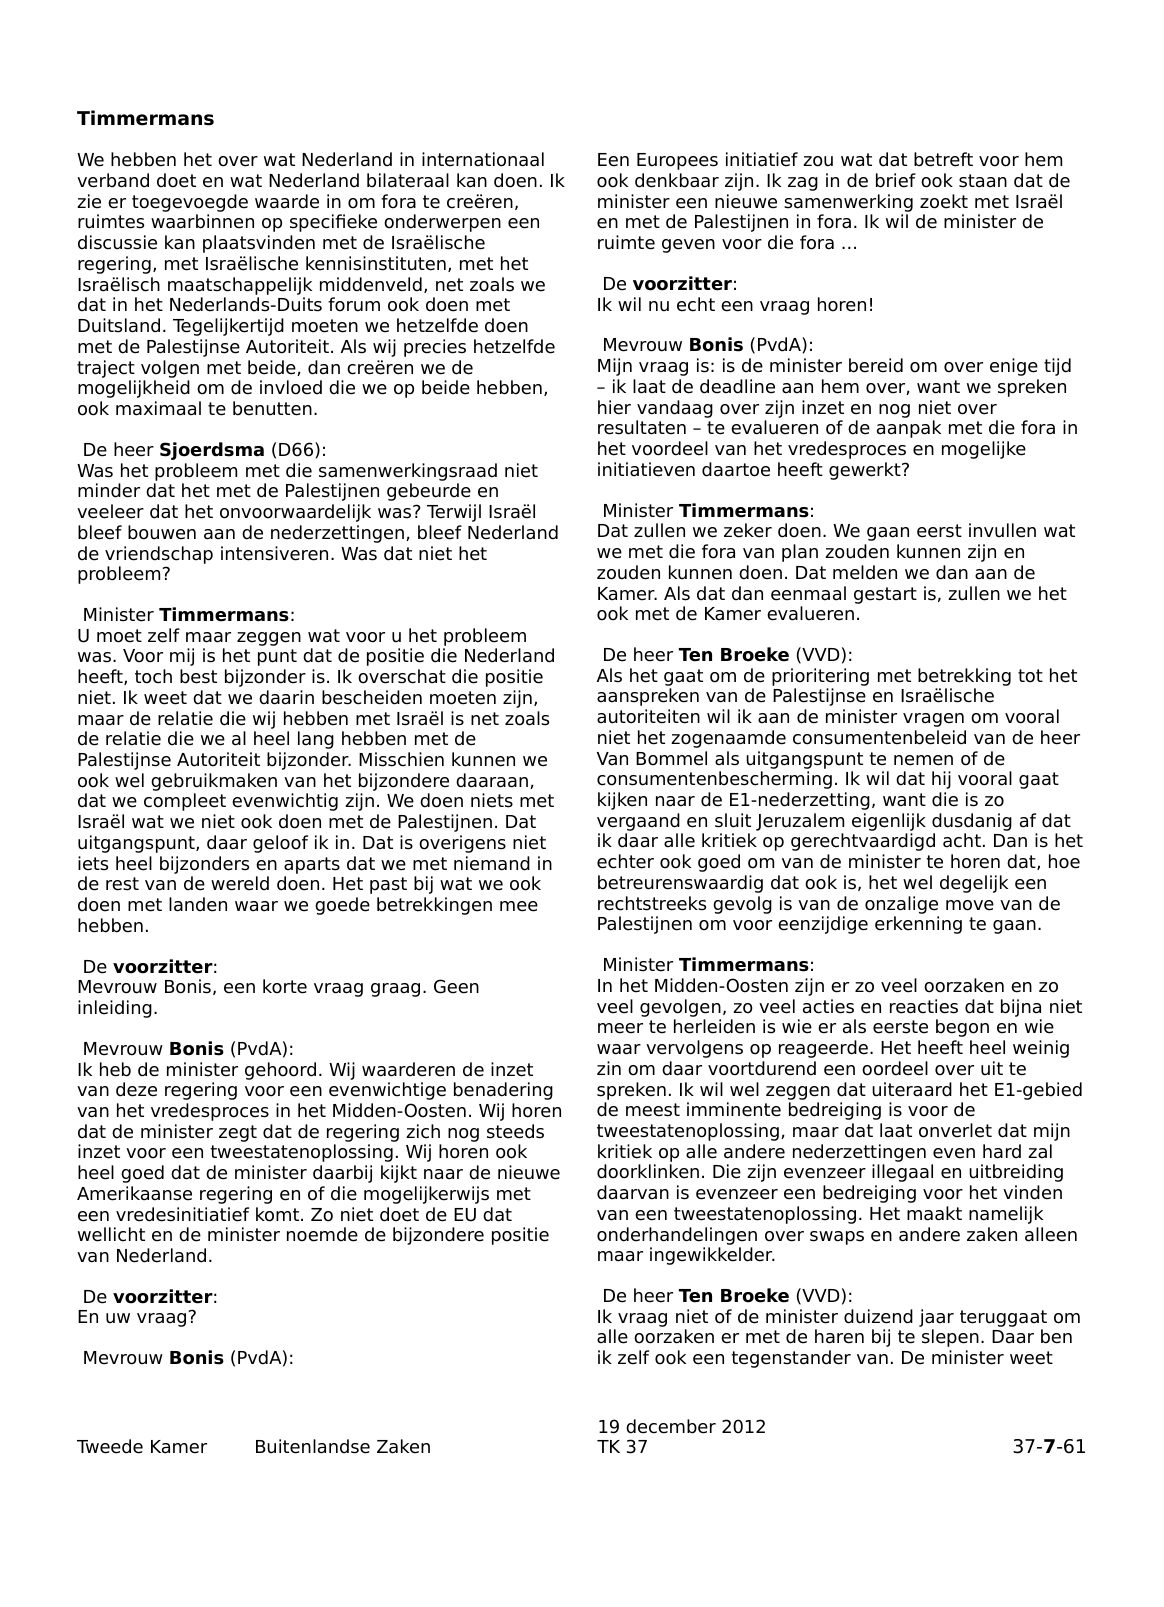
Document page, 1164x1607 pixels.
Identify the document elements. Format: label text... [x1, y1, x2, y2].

text Mevrouw Bonis (PvdA): [77, 1348, 567, 1369]
text Mevrouw Bonis (PvdA): [77, 1039, 567, 1059]
text Minister Timmermans: [596, 955, 1087, 976]
text De heer Ten Broeke (VVD): [596, 1286, 1087, 1307]
text Mevrouw Bonis (PvdA): [596, 335, 1087, 356]
text En uw vraag? [77, 1307, 567, 1328]
text De heer Sjoerdsma (D66): [77, 440, 567, 460]
text Was het probleem met die samenwerkingsraad niet minder dat het met de Palestijnen gebeurde en veeleer dat het onvoorwaardelijk was? Terwijl Israël bleef bouwen aan de nederzettingen, bleef Nederland de vriendschap intensiveren. Was dat niet het probleem? [77, 460, 567, 585]
text In het Midden-Oosten zijn er zo veel oorzaken en zo veel gevolgen, zo veel acties en reacties dat bijna niet meer te herleiden is wie er als eerste begon en wie waar vervolgens op reageerde. Het heeft heel weinig zin om daar voortdurend een oordeel over uit te spreken. Ik wil wel zeggen dat uiteraard het E1-gebied de meest imminente bedreiging is voor de tweestatenoplossing, maar dat laat onverlet dat mijn kritiek op alle andere nederzettingen even hard zal doorklinken. Die zijn evenzeer illegaal en uitbreiding daarvan is evenzeer een bedreiging voor het vinden van een tweestatenoplossing. Het maakt namelijk onderhandelingen over swaps en andere zaken alleen maar ingewikkelder. [596, 976, 1087, 1266]
text Als het gaat om de prioritering met betrekking tot het aanspreken van de Palestijnse en Israëlische autoriteiten wil ik aan de minister vragen om vooral niet het zogenaamde consumentenbeleid van de heer Van Bommel als uitgangspunt te nemen of de consumentenbescherming. Ik wil dat hij vooral gaat kijken naar de E1-nederzetting, want die is zo vergaand en sluit Jeruzalem eigenlijk dusdanig af dat ik daar alle kritiek op gerechtvaardigd acht. Dan is het echter ook goed om van de minister te horen dat, hoe betreurenswaardig dat ook is, het wel degelijk een rechtstreeks gevolg is van de onzalige move van de Palestijnen om voor eenzijdige erkenning te gaan. [596, 666, 1087, 935]
text Minister Timmermans: [77, 605, 567, 626]
text De voorzitter: [77, 956, 567, 977]
text Mevrouw Bonis, een korte vraag graag. Geen inleiding. [77, 977, 567, 1019]
text Minister Timmermans: [596, 500, 1087, 521]
text Ik heb de minister gehoord. Wij waarderen de inzet van deze regering voor een evenwichtige benadering van het vredesproces in het Midden-Oosten. Wij horen dat de minister zegt dat de regering zich nog steeds inzet voor een tweestatenoplossing. Wij horen ook heel goed dat de minister daarbij kijkt naar de nieuwe Amerikaanse regering en of die mogelijkerwijs met een vredesinitiatief komt. Zo niet doet de EU dat wellicht en de minister noemde de bijzondere positie van Nederland. [77, 1059, 567, 1267]
text Dat zullen we zeker doen. We gaan eerst invullen wat we met die fora van plan zouden kunnen zijn en zouden kunnen doen. Dat melden we dan aan de Kamer. Als dat dan eenmaal gestart is, zullen we het ook met de Kamer evalueren. [596, 521, 1087, 625]
text Mijn vraag is: is de minister bereid om over enige tijd – ik laat de deadline aan hem over, want we spreken hier vandaag over zijn inzet en nog niet over resultaten – te evalueren of de aanpak met die fora in het voordeel van het vredesproces en mogelijke initiatieven daartoe heeft gewerkt? [596, 356, 1087, 480]
text De voorzitter: [77, 1287, 567, 1307]
text Ik vraag niet of de minister duizend jaar teruggaat om alle oorzaken er met de haren bij te slepen. Daar ben ik zelf ook een tegenstander van. De minister weet [596, 1307, 1087, 1369]
text De voorzitter: [596, 274, 1087, 294]
text Ik wil nu echt een vraag horen! [596, 294, 1087, 315]
text U moet zelf maar zeggen wat voor u het probleem was. Voor mij is het punt dat de positie die Nederland heeft, toch best bijzonder is. Ik overschat die positie niet. Ik weet dat we daarin bescheiden moeten zijn, maar de relatie die wij hebben met Israël is net zoals de relatie die we al heel lang hebben met de Palestijnse Autoriteit bijzonder. Misschien kunnen we ook wel gebruikmaken van het bijzondere daaraan, dat we compleet evenwichtig zijn. We doen niets met Israël wat we niet ook doen met de Palestijnen. Dat uitgangspunt, daar geloof ik in. Dat is overigens niet iets heel bijzonders en aparts dat we met niemand in de rest van de wereld doen. Het past bij wat we ook doen met landen waar we goede betrekkingen mee hebben. [77, 626, 567, 936]
text Een Europees initiatief zou wat dat betreft voor hem ook denkbaar zijn. Ik zag in de brief ook staan dat de minister een nieuwe samenwerking zoekt met Israël en met de Palestijnen in fora. Ik wil de minister de ruimte geven voor die fora ... [596, 150, 1087, 254]
text We hebben het over wat Nederland in internationaal verband doet en wat Nederland bilateraal kan doen. Ik zie er toegevoegde waarde in om fora te creëren, ruimtes waarbinnen op specifieke onderwerpen een discussie kan plaatsvinden met de Israëlische regering, met Israëlische kennisinstituten, met het Israëlisch maatschappelijk middenveld, net zoals we dat in het Nederlands-Duits forum ook doen met Duitsland. Tegelijkertijd moeten we hetzelfde doen met de Palestijnse Autoriteit. Als wij precies hetzelfde traject volgen met beide, dan creëren we de mogelijkheid om de invloed die we op beide hebben, ook maximaal te benutten. [77, 150, 567, 420]
text De heer Ten Broeke (VVD): [596, 645, 1087, 666]
